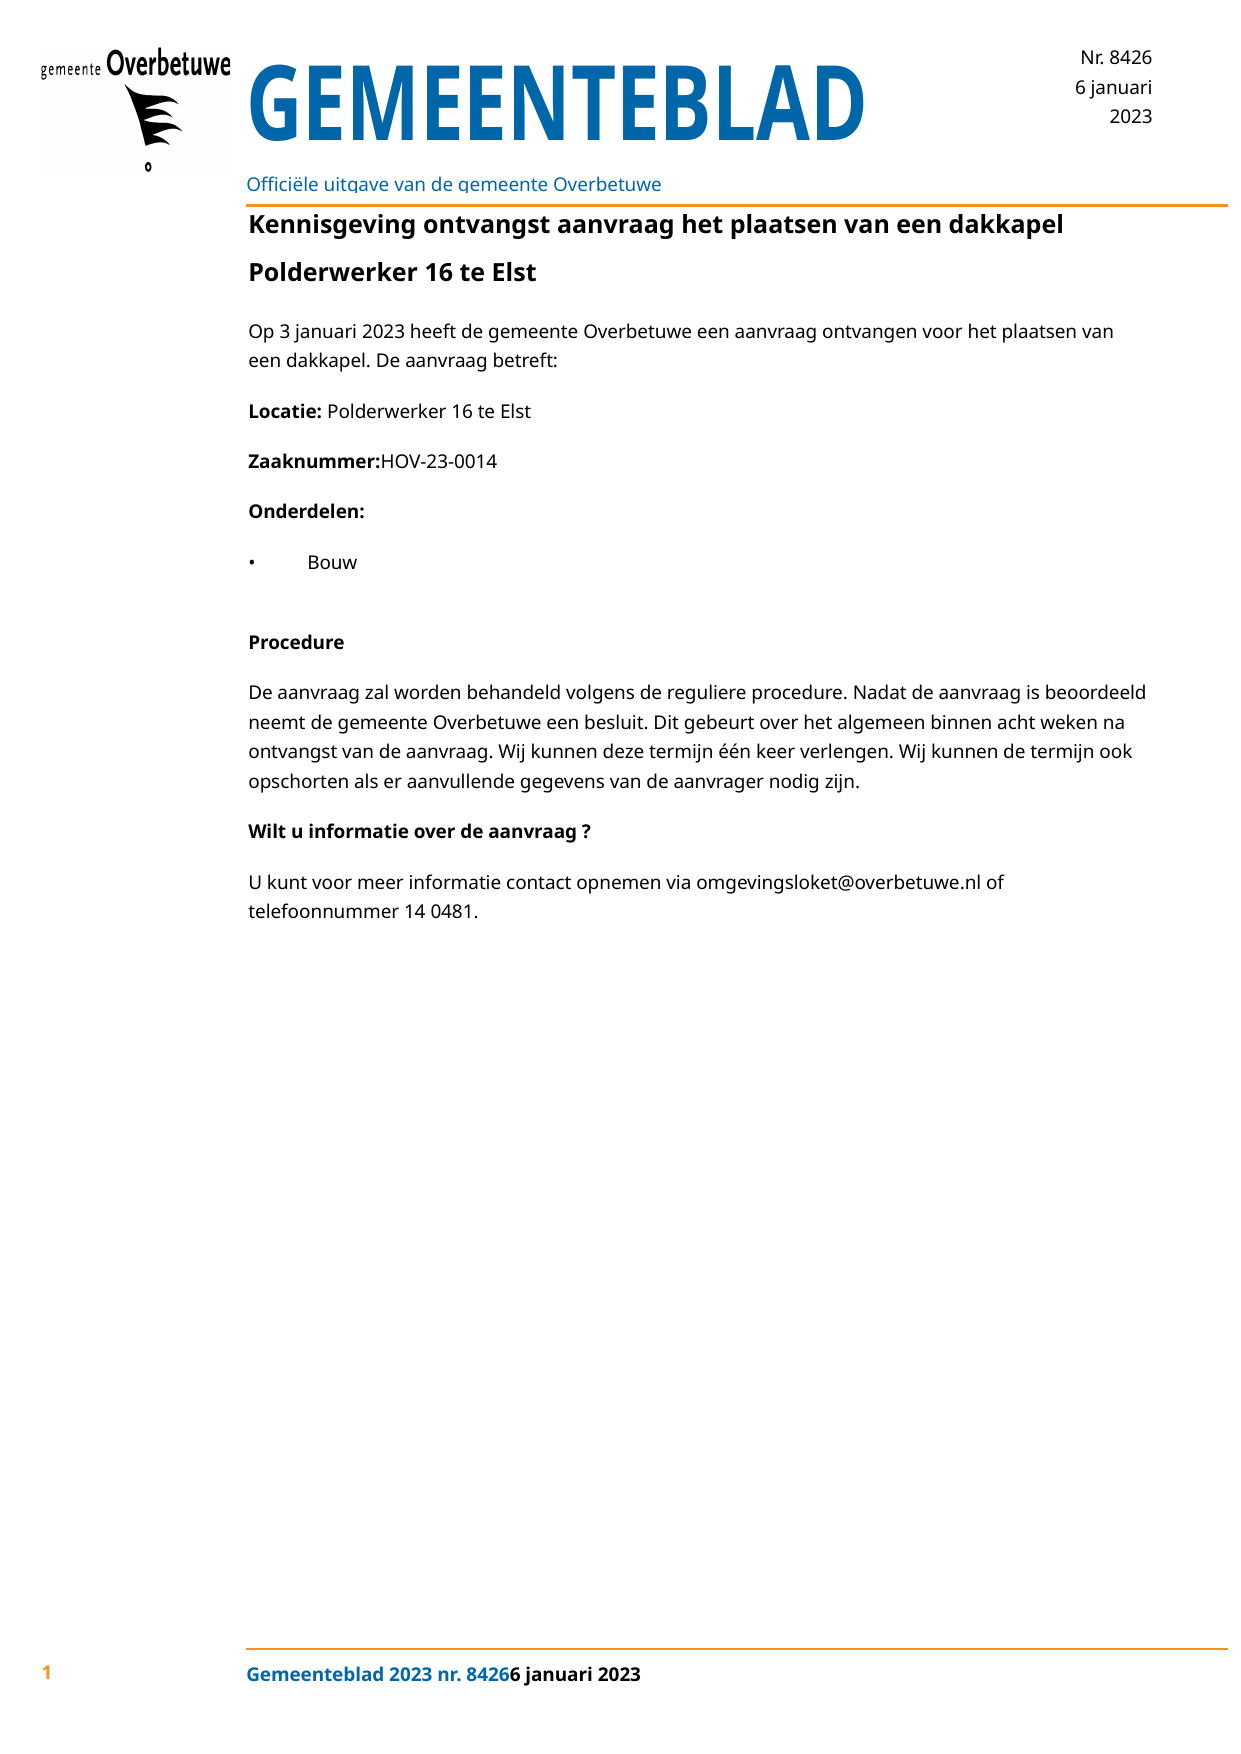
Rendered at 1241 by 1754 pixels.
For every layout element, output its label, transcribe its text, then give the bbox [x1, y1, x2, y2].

text Op 3 januari 2023 heeft de gemeente Overbetuwe een aanvraag ontvangen voor het plaatsen van een dakkapel. De aanvraag betreft: [248, 318, 1152, 373]
text De aanvraag zal worden behandeld volgens de reguliere procedure. Nadat de aanvraag is beoordeeld neemt de gemeente Overbetuwe een besluit. Dit gebeurt over het algemeen binnen acht weken na ontvangst van de aanvraag. Wij kunnen deze termijn één keer verlengen. Wij kunnen de termijn ook opschorten als er aanvullende gegevens van de aanvrager nodig zijn. [248, 679, 1152, 794]
text Zaaknummer:HOV-23-0014 [248, 448, 1152, 474]
list Bouw [248, 549, 1152, 575]
picture [41, 47, 231, 172]
text Procedure [248, 629, 1152, 655]
text Onderdelen: [248, 499, 1152, 524]
text U kunt voor meer informatie contact opnemen via omgevingsloket@overbetuwe.nl of telefoonnummer 14 0481. [248, 869, 1152, 924]
text Wilt u informatie over de aanvraag ? [248, 819, 1152, 844]
text Kennisgeving ontvangst aanvraag het plaatsen van een dakkapel Polderwerker 16 te Elst [248, 207, 1152, 288]
text Locatie: Polderwerker 16 te Elst [248, 398, 1152, 424]
